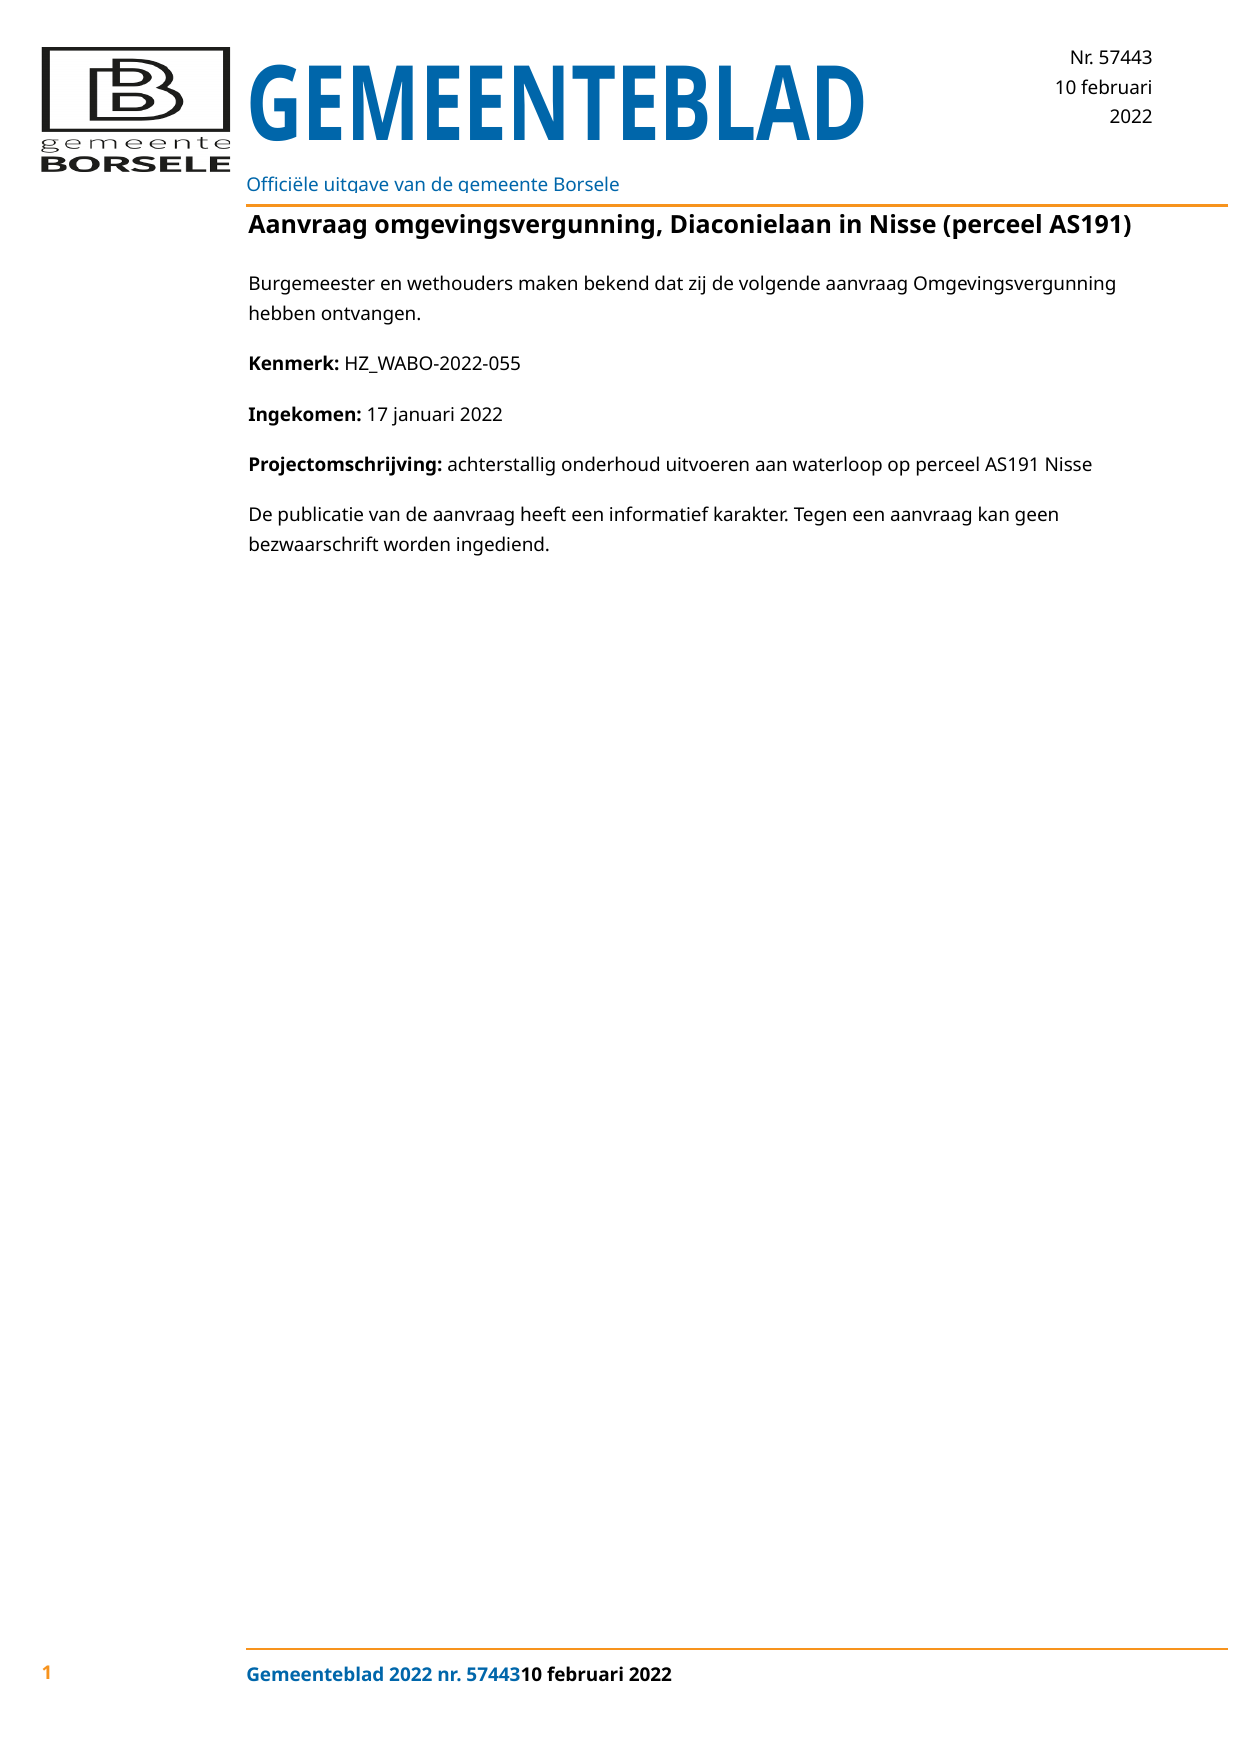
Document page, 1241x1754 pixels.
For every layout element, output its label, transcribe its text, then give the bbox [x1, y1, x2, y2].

text Kenmerk: HZ_WABO-2022-055 [248, 350, 1152, 376]
text Projectomschrijving: achterstallig onderhoud uitvoeren aan waterloop op perceel AS191 Nisse [248, 451, 1152, 477]
text Aanvraag omgevingsvergunning, Diaconielaan in Nisse (perceel AS191) [248, 207, 1152, 241]
text Ingekomen: 17 januari 2022 [248, 401, 1152, 426]
text Burgemeester en wethouders maken bekend dat zij de volgende aanvraag Omgevingsvergunning hebben ontvangen. [248, 270, 1152, 326]
picture [41, 47, 231, 172]
text De publicatie van de aanvraag heeft een informatief karakter. Tegen een aanvraag kan geen bezwaarschrift worden ingediend. [248, 502, 1152, 557]
